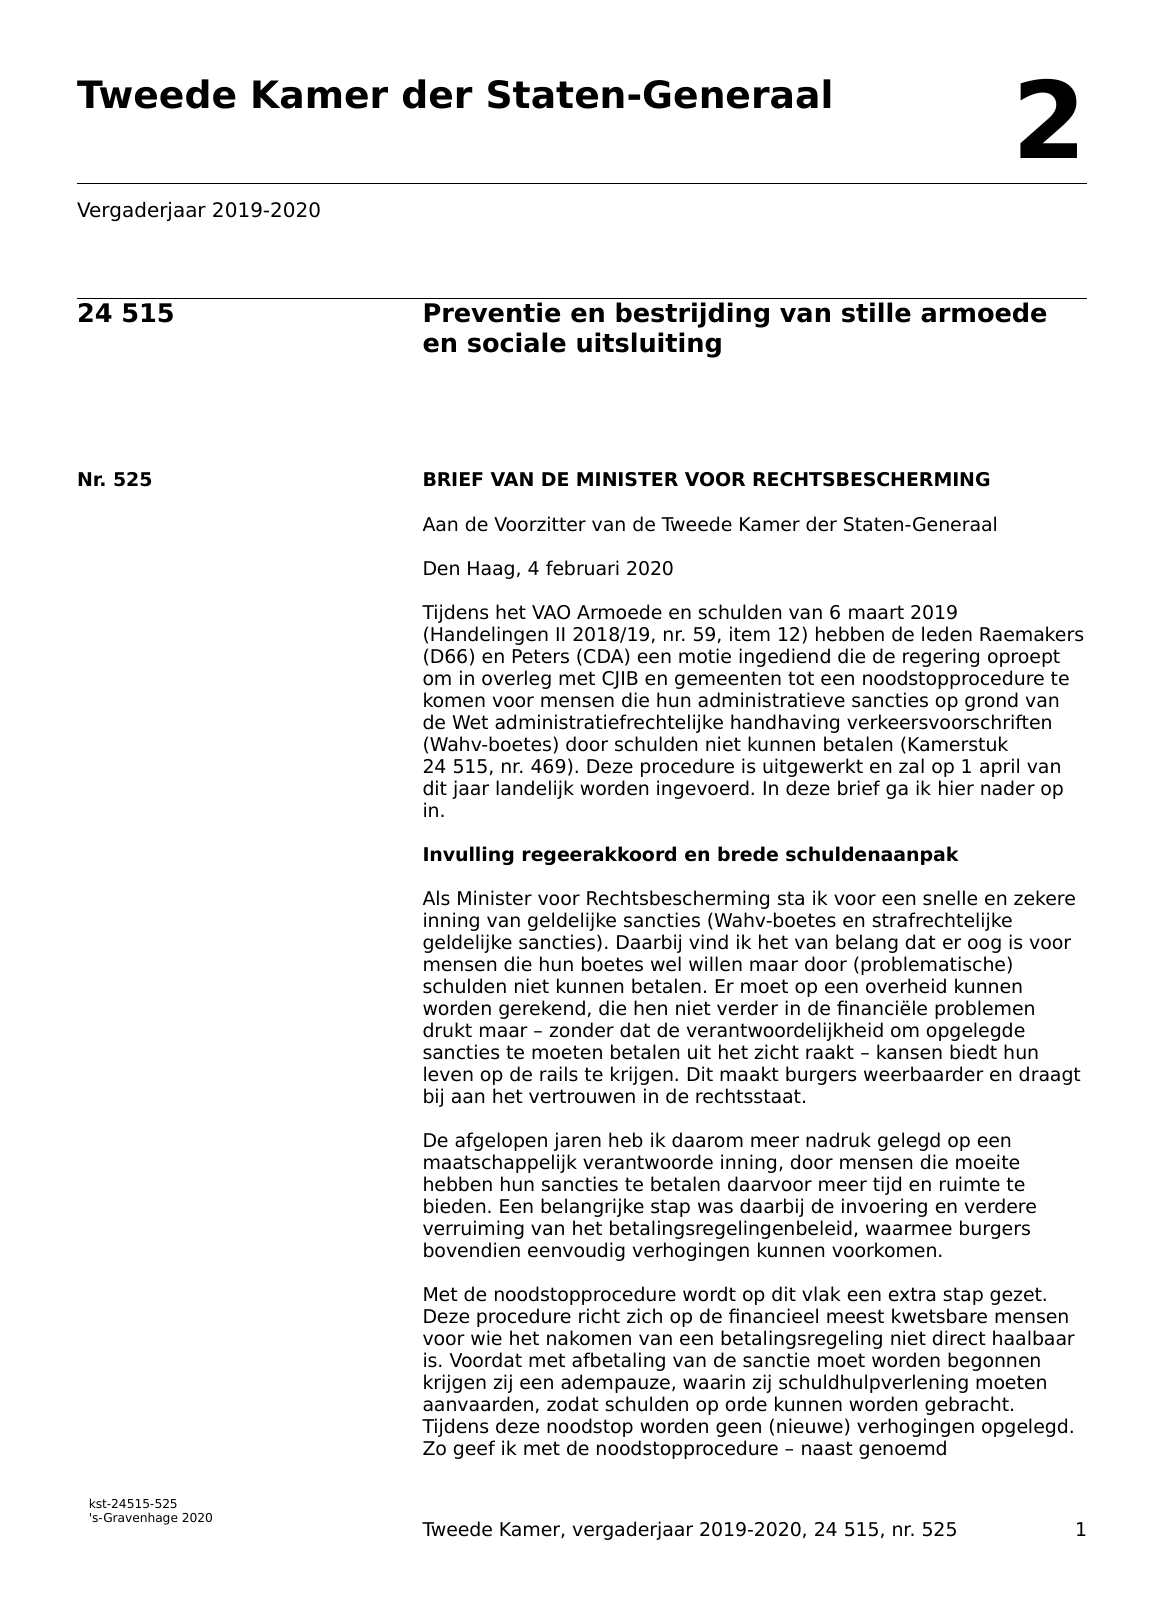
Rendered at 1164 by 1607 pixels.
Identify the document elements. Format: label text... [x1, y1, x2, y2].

table_header Tweede Kamer der Staten-Generaal [77, 59, 886, 183]
subtitle Invulling regeerakkoord en brede schuldenaanpak [422, 844, 1087, 866]
text 's-Gravenhage 2020 [88, 1511, 323, 1525]
text De afgelopen jaren heb ik daarom meer nadruk gelegd op een maatschappelijk verantwoorde inning, door mensen die moeite hebben hun sancties te betalen daarvoor meer tijd en ruimte te bieden. Een belangrijke stap was daarbij de invoering en verdere verruiming van het betalingsregelingenbeleid, waarmee burgers bovendien eenvoudig verhogingen kunnen voorkomen. [422, 1130, 1087, 1262]
text Tijdens het VAO Armoede en schulden van 6 maart 2019 (Handelingen II 2018/19, nr. 59, item 12) hebben de leden Raemakers (D66) en Peters (CDA) een motie ingediend die de regering oproept om in overleg met CJIB en gemeenten tot een noodstopprocedure te komen voor mensen die hun administratieve sancties op grond van de Wet administratiefrechtelijke handhaving verkeersvoorschriften (Wahv-boetes) door schulden niet kunnen betalen (Kamerstuk 24 515, nr. 469). Deze procedure is uitgewerkt en zal op 1 april van dit jaar landelijk worden ingevoerd. In deze brief ga ik hier nader op in. [422, 602, 1087, 822]
table_header 2 [886, 59, 1087, 183]
table_cell Vergaderjaar 2019-2020 [77, 184, 1087, 298]
text Den Haag, 4 februari 2020 [422, 558, 1087, 580]
subtitle Nr. 525 BRIEF VAN DE MINISTER VOOR RECHTSBESCHERMING [77, 469, 1087, 491]
subtitle 24 515 Preventie en bestrijding van stille armoede en sociale uitsluiting [77, 299, 1087, 358]
text kst-24515-525 [88, 1497, 323, 1511]
text Aan de Voorzitter van de Tweede Kamer der Staten-Generaal [422, 513, 1087, 536]
text Met de noodstopprocedure wordt op dit vlak een extra stap gezet. Deze procedure richt zich op de financieel meest kwetsbare mensen voor wie het nakomen van een betalingsregeling niet direct haalbaar is. Voordat met afbetaling van de sanctie moet worden begonnen krijgen zij een adempauze, waarin zij schuldhulpverlening moeten aanvaarden, zodat schulden op orde kunnen worden gebracht. Tijdens deze noodstop worden geen (nieuwe) verhogingen opgelegd. Zo geef ik met de noodstopprocedure – naast genoemd [422, 1284, 1087, 1460]
text Als Minister voor Rechtsbescherming sta ik voor een snelle en zekere inning van geldelijke sancties (Wahv-boetes en strafrechtelijke geldelijke sancties). Daarbij vind ik het van belang dat er oog is voor mensen die hun boetes wel willen maar door (problematische) schulden niet kunnen betalen. Er moet op een overheid kunnen worden gerekend, die hen niet verder in de financiële problemen drukt maar – zonder dat de verantwoordelijkheid om opgelegde sancties te moeten betalen uit het zicht raakt – kansen biedt hun leven op de rails te krijgen. Dit maakt burgers weerbaarder en draagt bij aan het vertrouwen in de rechtsstaat. [422, 888, 1087, 1108]
